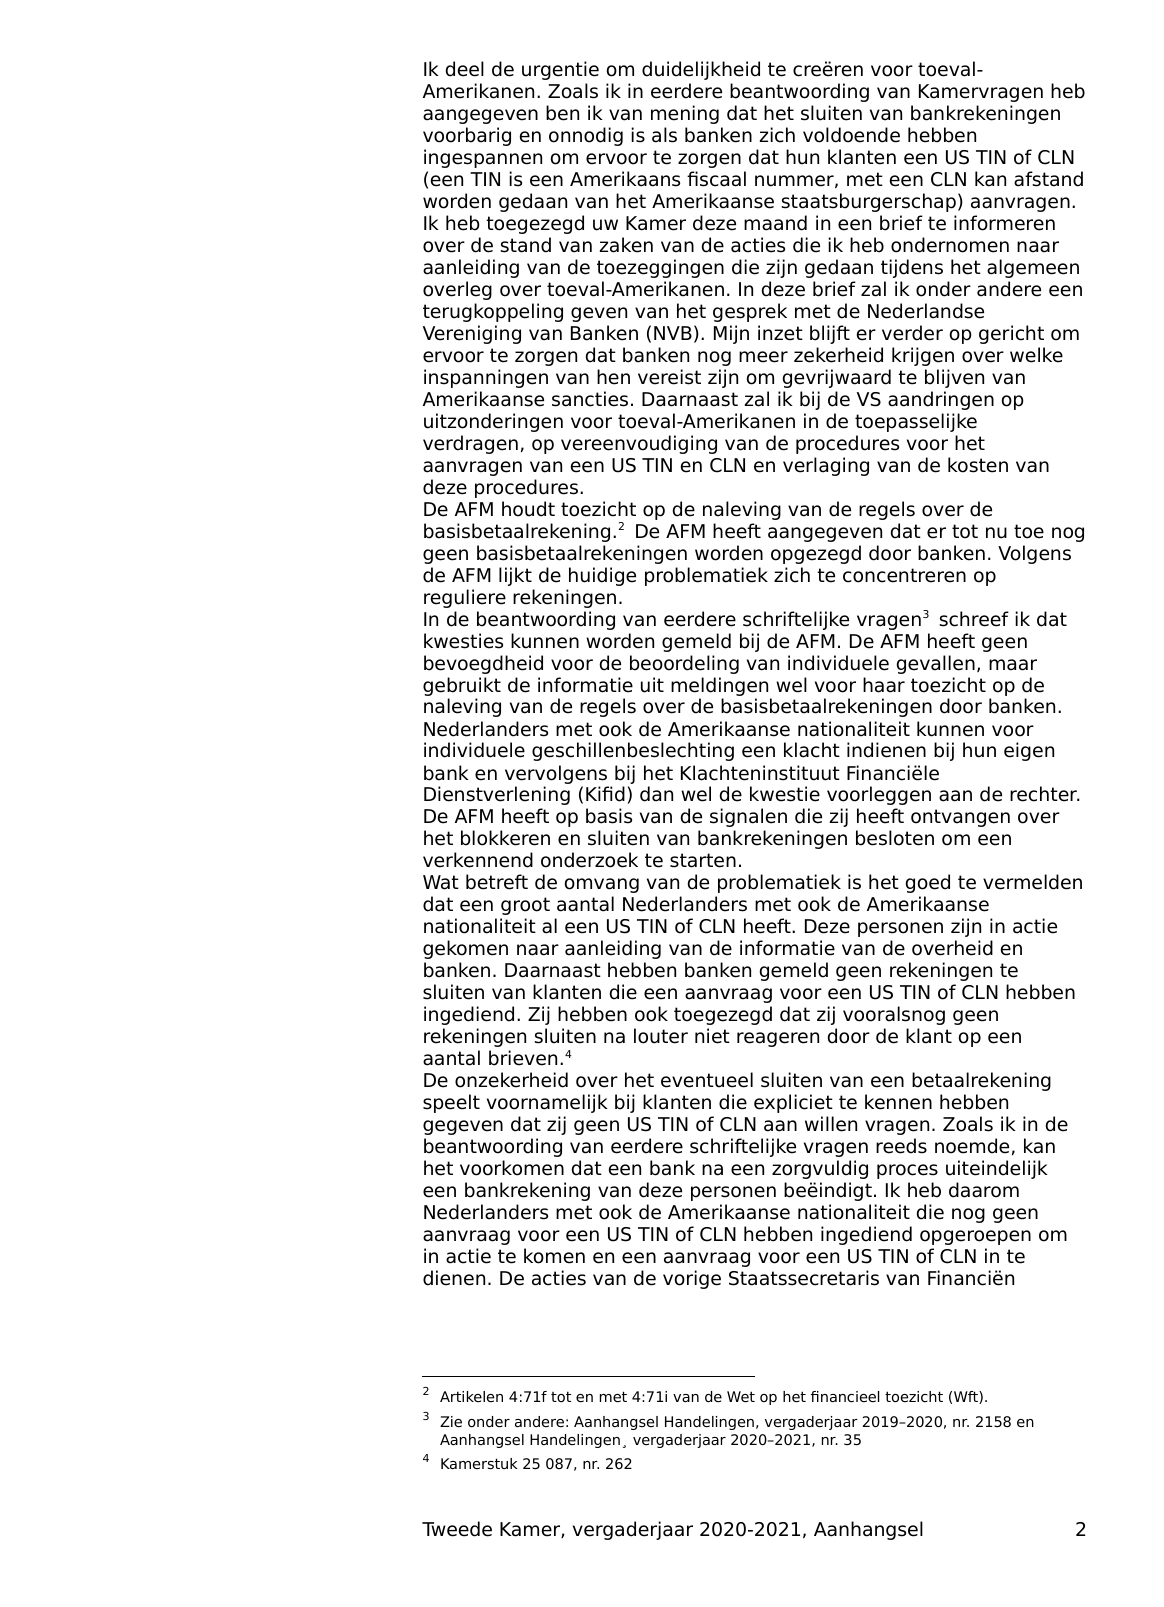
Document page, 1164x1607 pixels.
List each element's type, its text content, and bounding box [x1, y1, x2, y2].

text Kamerstuk 25 087, nr. 262 [422, 1452, 1087, 1474]
text Wat betreft de omvang van de problematiek is het goed te vermelden dat een groot aantal Nederlanders met ook de Amerikaanse nationaliteit al een US TIN of CLN heeft. Deze personen zijn in actie gekomen naar aanleiding van de informatie van de overheid en banken. Daarnaast hebben banken gemeld geen rekeningen te sluiten van klanten die een aanvraag voor een US TIN of CLN hebben ingediend. Zij hebben ook toegezegd dat zij vooralsnog geen rekeningen sluiten na louter niet reageren door de klant op een aantal brieven. [422, 872, 1087, 1070]
text Ik deel de urgentie om duidelijkheid te creëren voor toeval-Amerikanen. Zoals ik in eerdere beantwoording van Kamervragen heb aangegeven ben ik van mening dat het sluiten van bankrekeningen voorbarig en onnodig is als banken zich voldoende hebben ingespannen om ervoor te zorgen dat hun klanten een US TIN of CLN (een TIN is een Amerikaans fiscaal nummer, met een CLN kan afstand worden gedaan van het Amerikaanse staatsburgerschap) aanvragen. Ik heb toegezegd uw Kamer deze maand in een brief te informeren over de stand van zaken van de acties die ik heb ondernomen naar aanleiding van de toezeggingen die zijn gedaan tijdens het algemeen overleg over toeval-Amerikanen. In deze brief zal ik onder andere een terugkoppeling geven van het gesprek met de Nederlandse Vereniging van Banken (NVB). Mijn inzet blijft er verder op gericht om ervoor te zorgen dat banken nog meer zekerheid krijgen over welke inspanningen van hen vereist zijn om gevrijwaard te blijven van Amerikaanse sancties. Daarnaast zal ik bij de VS aandringen op uitzonderingen voor toeval-Amerikanen in de toepasselijke verdragen, op vereenvoudiging van de procedures voor het aanvragen van een US TIN en CLN en verlaging van de kosten van deze procedures. [422, 59, 1087, 499]
text Zie onder andere: Aanhangsel Handelingen, vergaderjaar 2019–2020, nr. 2158 en Aanhangsel Handelingen¸ vergaderjaar 2020–2021, nr. 35 [422, 1410, 1087, 1449]
text De onzekerheid over het eventueel sluiten van een betaalrekening speelt voornamelijk bij klanten die expliciet te kennen hebben gegeven dat zij geen US TIN of CLN aan willen vragen. Zoals ik in de beantwoording van eerdere schriftelijke vragen reeds noemde, kan het voorkomen dat een bank na een zorgvuldig proces uiteindelijk een bankrekening van deze personen beëindigt. Ik heb daarom Nederlanders met ook de Amerikaanse nationaliteit die nog geen aanvraag voor een US TIN of CLN hebben ingediend opgeroepen om in actie te komen en een aanvraag voor een US TIN of CLN in te dienen. De acties van de vorige Staatssecretaris van Financiën [422, 1070, 1087, 1290]
text De AFM houdt toezicht op de naleving van de regels over de basisbetaalrekening. De AFM heeft aangegeven dat er tot nu toe nog geen basisbetaalrekeningen worden opgezegd door banken. Volgens de AFM lijkt de huidige problematiek zich te concentreren op reguliere rekeningen. [422, 499, 1087, 608]
text In de beantwoording van eerdere schriftelijke vragen schreef ik dat kwesties kunnen worden gemeld bij de AFM. De AFM heeft geen bevoegdheid voor de beoordeling van individuele gevallen, maar gebruikt de informatie uit meldingen wel voor haar toezicht op de naleving van de regels over de basisbetaalrekeningen door banken. Nederlanders met ook de Amerikaanse nationaliteit kunnen voor individuele geschillenbeslechting een klacht indienen bij hun eigen bank en vervolgens bij het Klachteninstituut Financiële Dienstverlening (Kifid) dan wel de kwestie voorleggen aan de rechter. De AFM heeft op basis van de signalen die zij heeft ontvangen over het blokkeren en sluiten van bankrekeningen besloten om een verkennend onderzoek te starten. [422, 608, 1087, 872]
text Artikelen 4:71f tot en met 4:71i van de Wet op het financieel toezicht (Wft). [422, 1385, 1087, 1407]
